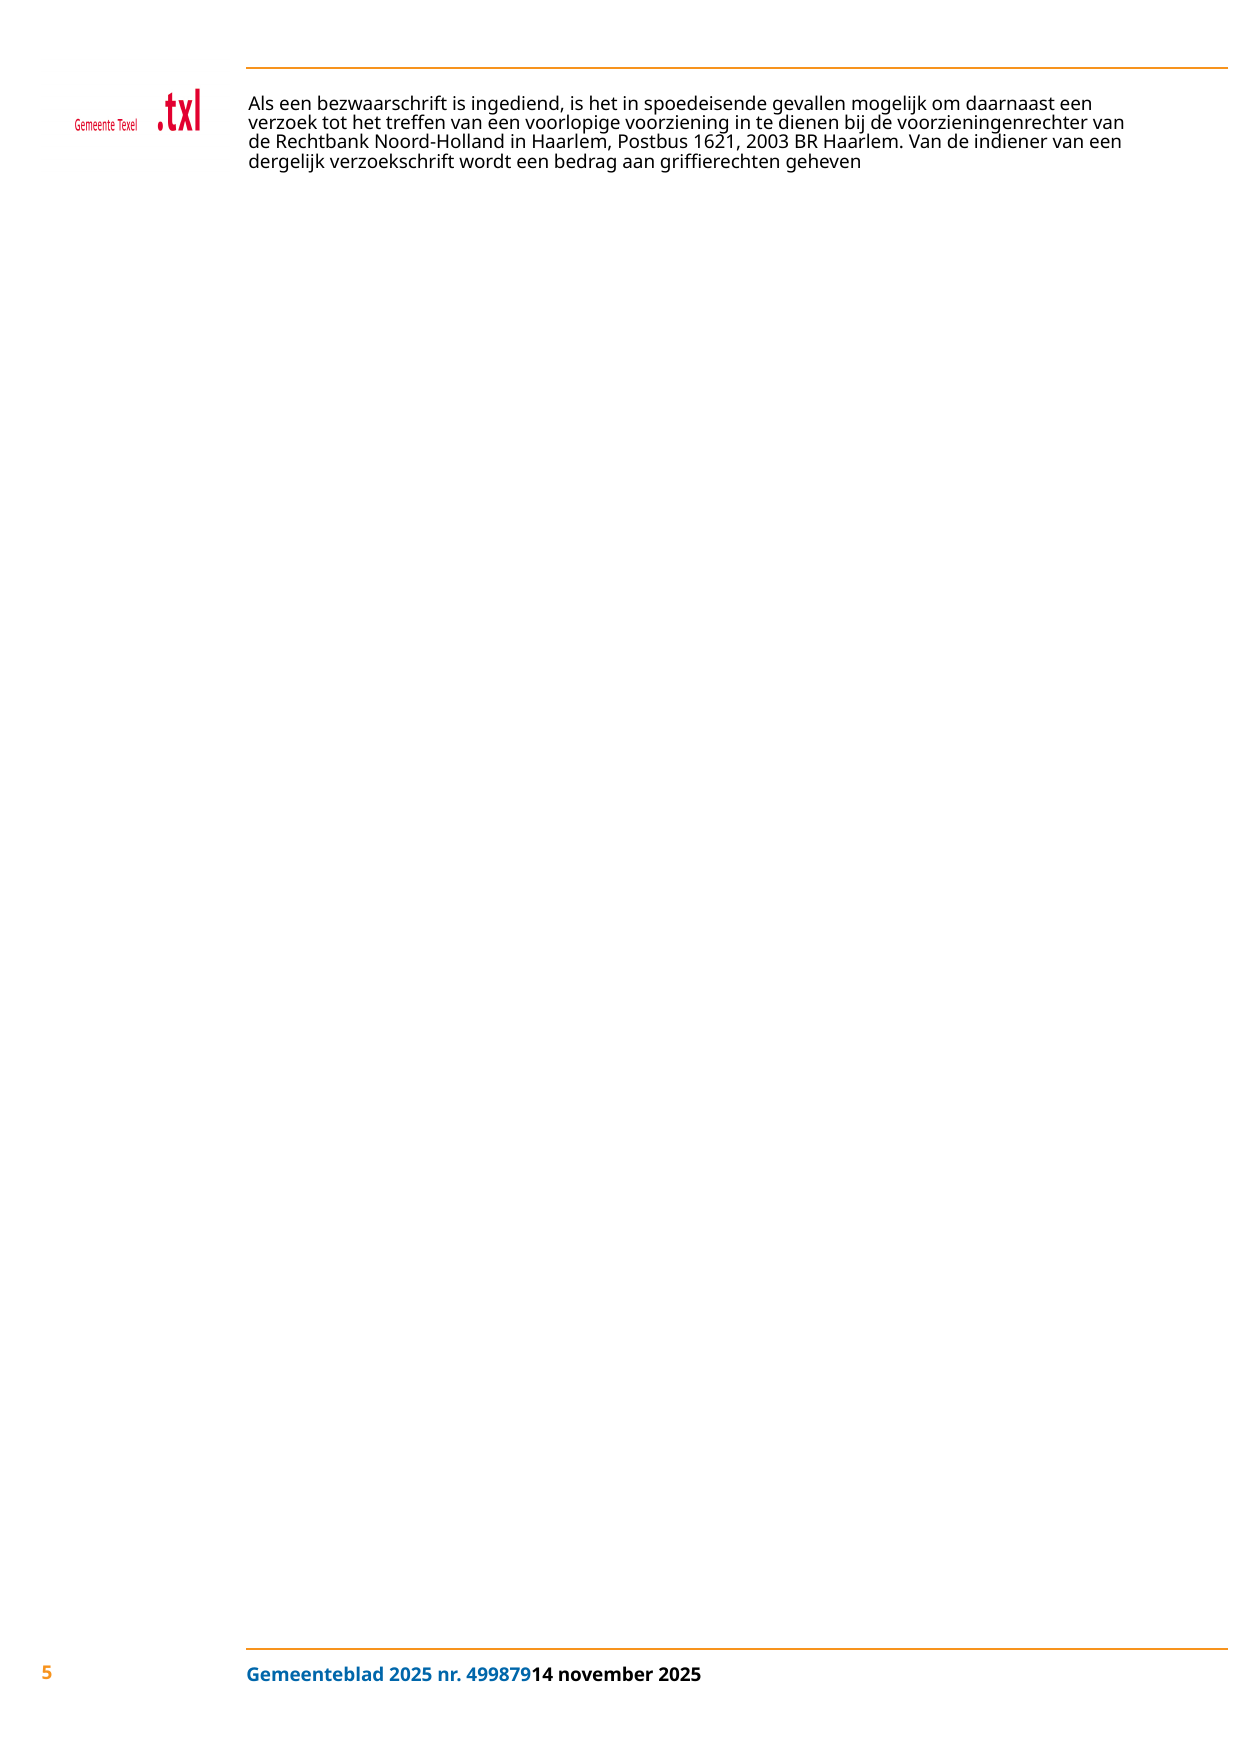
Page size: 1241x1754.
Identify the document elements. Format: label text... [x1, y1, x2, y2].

text Als een bezwaarschrift is ingediend, is het in spoedeisende gevallen mogelijk om daarnaast een verzoek tot het treffen van een voorlopige voorziening in te dienen bij de voorzieningenrechter van de Rechtbank Noord-Holland in Haarlem, Postbus 1621, 2003 BR Haarlem. Van de indiener van een dergelijk verzoekschrift wordt een bedrag aan griffierechten geheven [248, 95, 1152, 172]
picture [41, 47, 231, 172]
